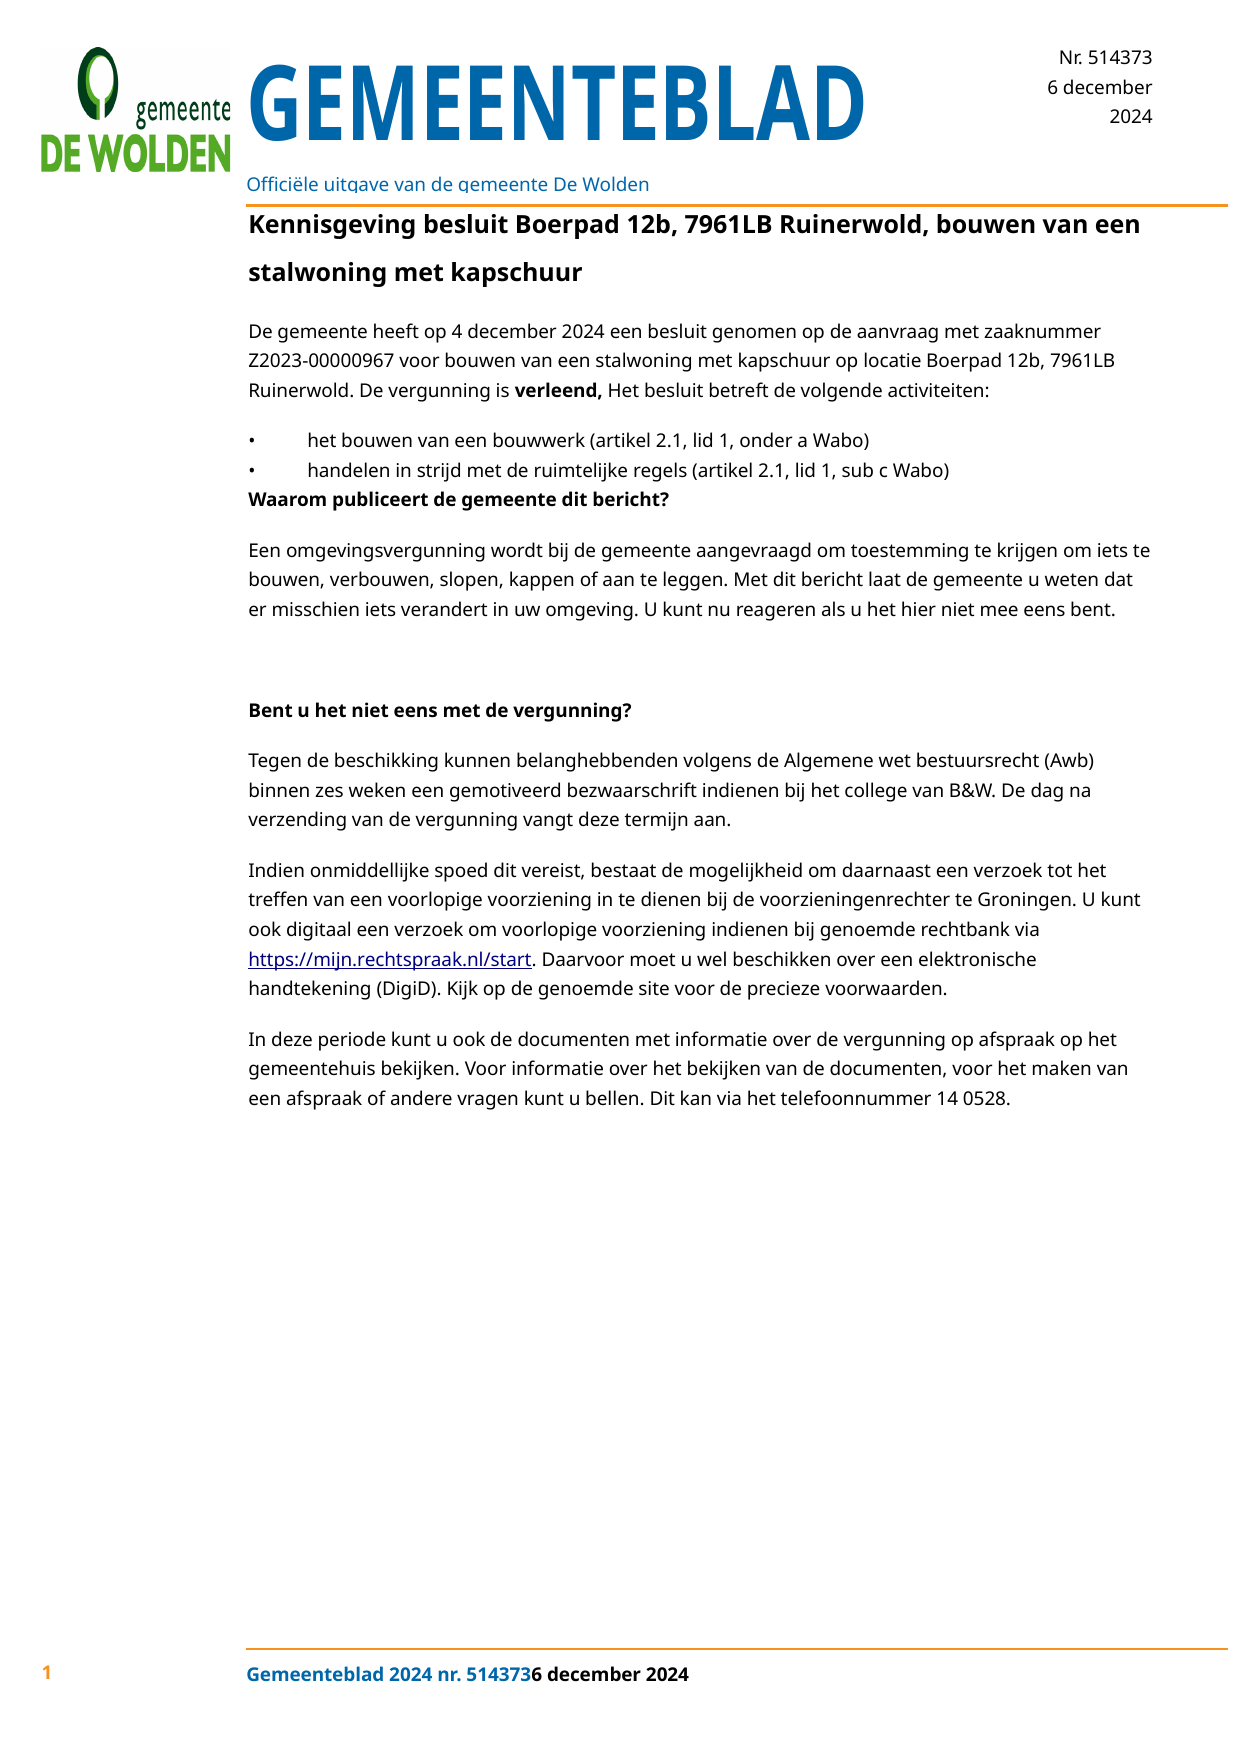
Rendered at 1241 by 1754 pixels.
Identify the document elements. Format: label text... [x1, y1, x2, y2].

text De gemeente heeft op 4 december 2024 een besluit genomen op de aanvraag met zaaknummer Z2023-00000967 voor bouwen van een stalwoning met kapschuur op locatie Boerpad 12b, 7961LB Ruinerwold. De vergunning is verleend, Het besluit betreft de volgende activiteiten: [248, 318, 1152, 403]
list het bouwen van een bouwwerk (artikel 2.1, lid 1, onder a Wabo) [248, 427, 1152, 453]
text In deze periode kunt u ook de documenten met informatie over de vergunning op afspraak op het gemeentehuis bekijken. Voor informatie over het bekijken van de documenten, voor het maken van een afspraak of andere vragen kunt u bellen. Dit kan via het telefoonnummer 14 0528. [248, 1026, 1152, 1111]
text Kennisgeving besluit Boerpad 12b, 7961LB Ruinerwold, bouwen van een stalwoning met kapschuur [248, 207, 1152, 288]
text Indien onmiddellijke spoed dit vereist, bestaat de mogelijkheid om daarnaast een verzoek tot het treffen van een voorlopige voorziening in te dienen bij de voorzieningenrechter te Groningen. U kunt ook digitaal een verzoek om voorlopige voorziening indienen bij genoemde rechtbank via https://mijn.rechtspraak.nl/start. Daarvoor moet u wel beschikken over een elektronische handtekening (DigiD). Kijk op de genoemde site voor de precieze voorwaarden. [248, 857, 1152, 1001]
text Een omgevingsvergunning wordt bij de gemeente aangevraagd om toestemming te krijgen om iets te bouwen, verbouwen, slopen, kappen of aan te leggen. Met dit bericht laat de gemeente u weten dat er misschien iets verandert in uw omgeving. U kunt nu reageren als u het hier niet mee eens bent. [248, 537, 1152, 622]
list handelen in strijd met de ruimtelijke regels (artikel 2.1, lid 1, sub c Wabo) [248, 457, 1152, 483]
text Waarom publiceert de gemeente dit bericht? [248, 487, 1152, 512]
text Bent u het niet eens met de vergunning? [248, 697, 1152, 723]
picture [41, 47, 231, 172]
text Tegen de beschikking kunnen belanghebbenden volgens de Algemene wet bestuursrecht (Awb) binnen zes weken een gemotiveerd bezwaarschrift indienen bij het college van B&W. De dag na verzending van de vergunning vangt deze termijn aan. [248, 747, 1152, 832]
